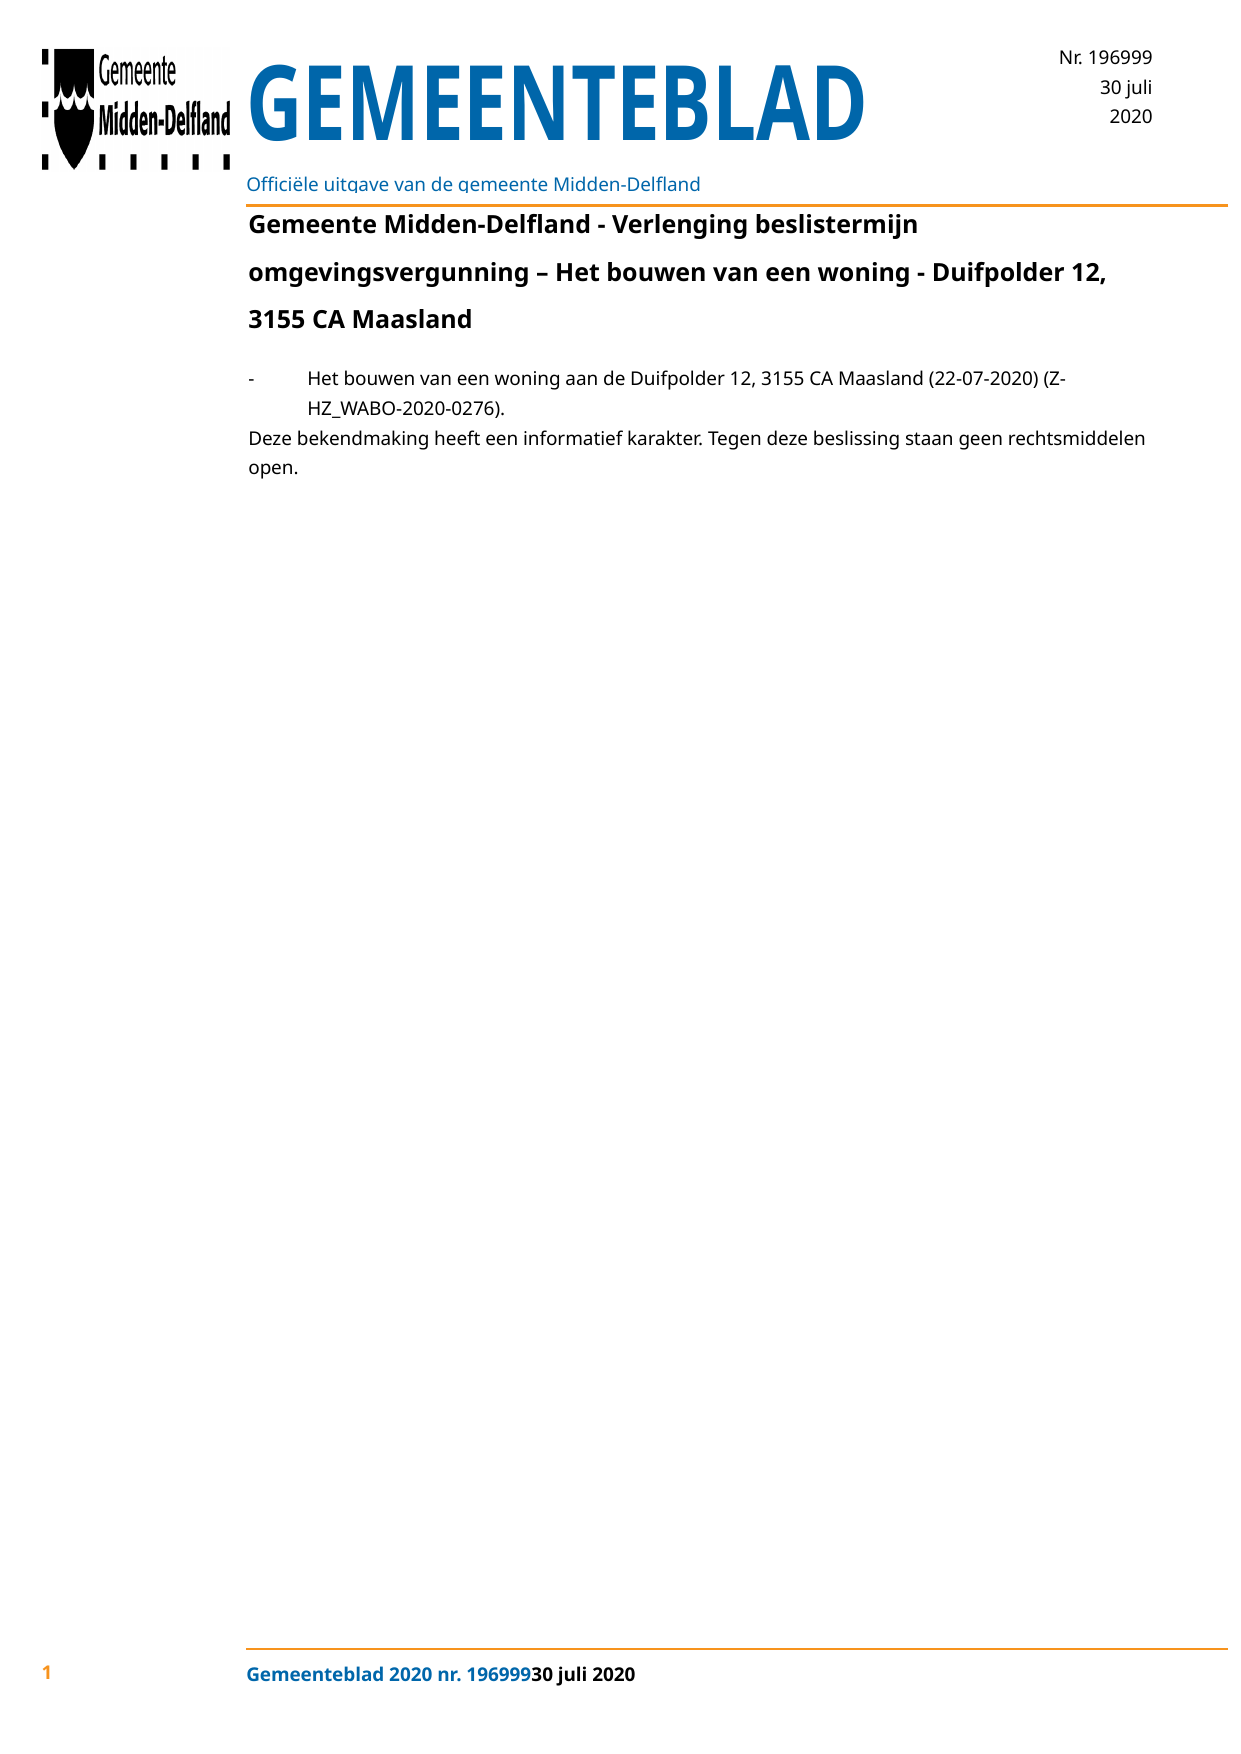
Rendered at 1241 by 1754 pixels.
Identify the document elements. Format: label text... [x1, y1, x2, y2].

list Het bouwen van een woning aan de Duifpolder 12, 3155 CA Maasland (22-07-2020) (Z-HZ_WABO-2020-0276). [248, 366, 1152, 421]
picture [41, 47, 231, 172]
text Gemeente Midden-Delfland - Verlenging beslistermijn omgevingsvergunning – Het bouwen van een woning - Duifpolder 12, 3155 CA Maasland [248, 207, 1152, 336]
text Deze bekendmaking heeft een informatief karakter. Tegen deze beslissing staan geen rechtsmiddelen open. [248, 425, 1152, 480]
